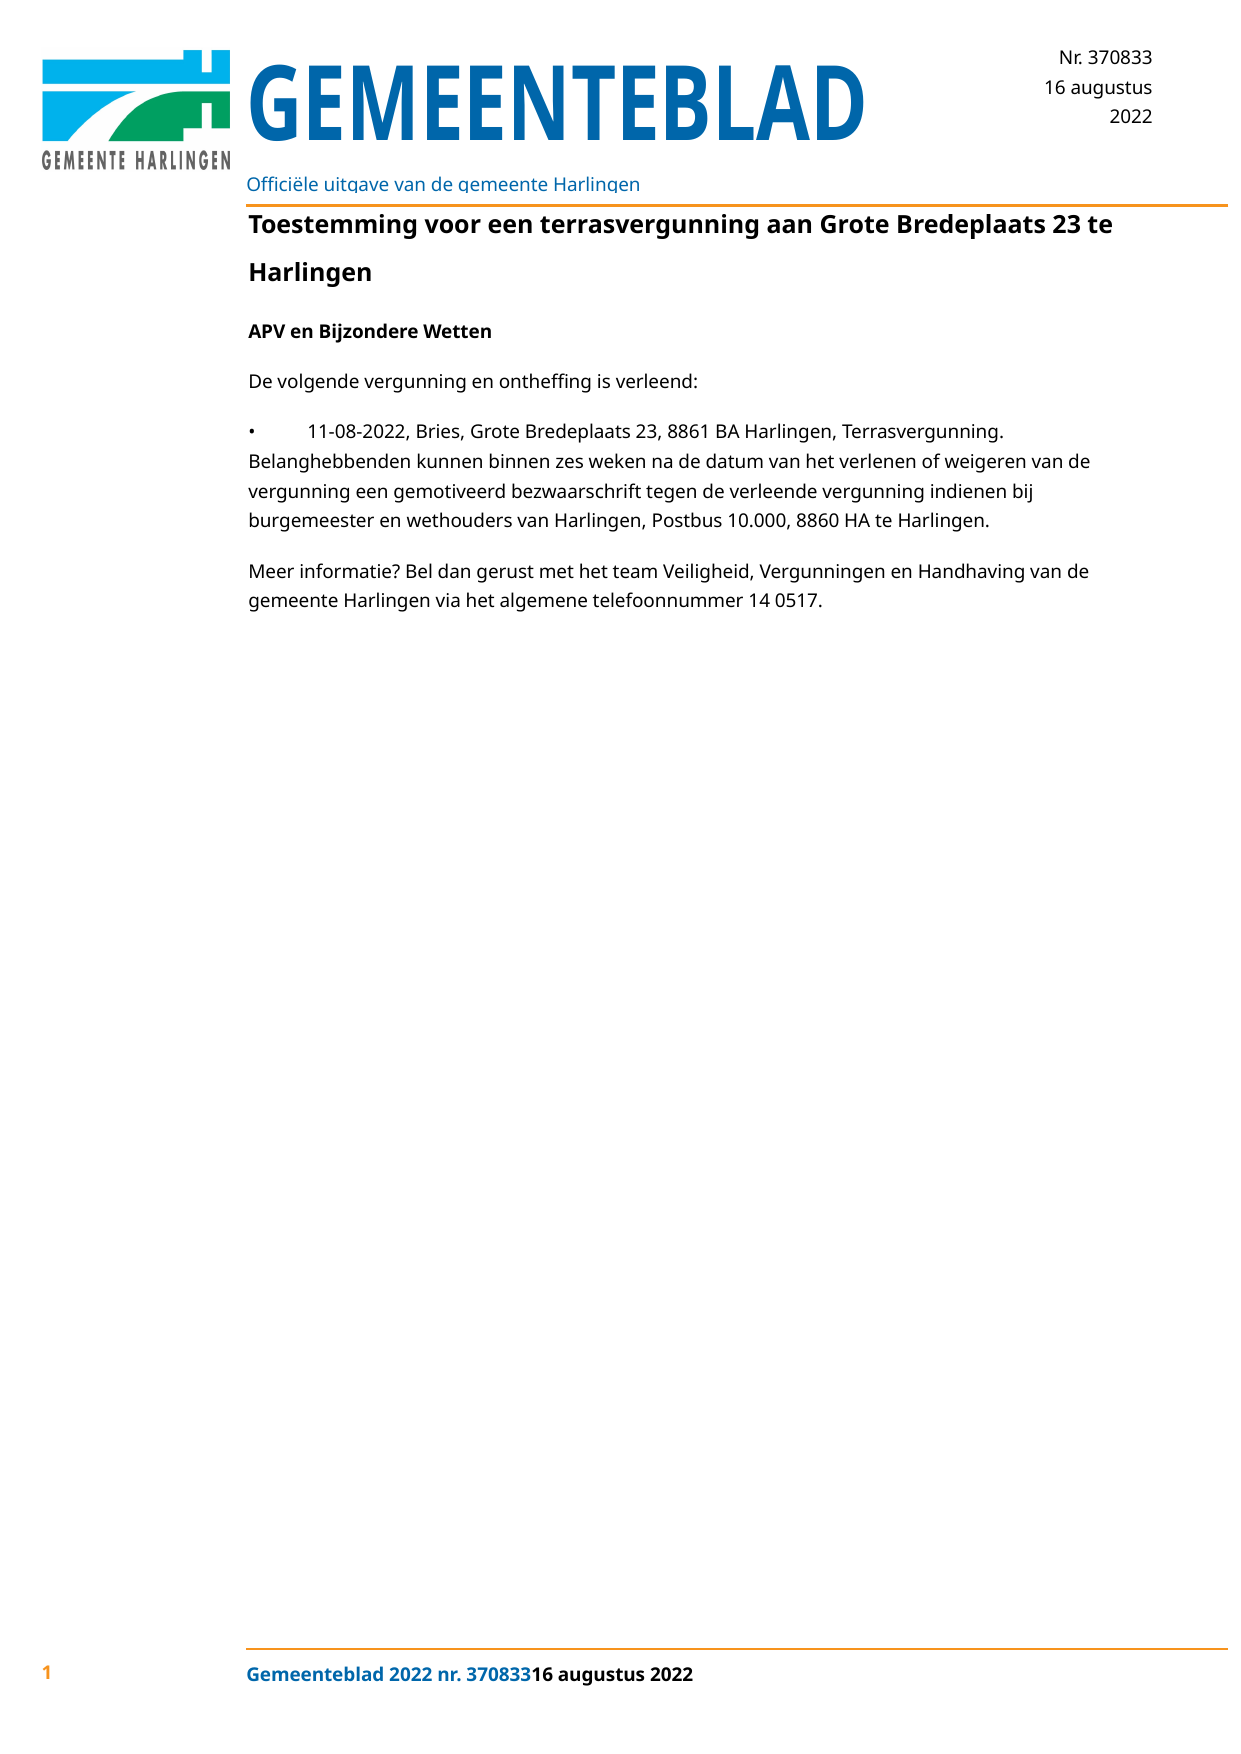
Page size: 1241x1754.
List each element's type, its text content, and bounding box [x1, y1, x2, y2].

text APV en Bijzondere Wetten [248, 318, 1152, 344]
text Belanghebbenden kunnen binnen zes weken na de datum van het verlenen of weigeren van de vergunning een gemotiveerd bezwaarschrift tegen de verleende vergunning indienen bij burgemeester en wethouders van Harlingen, Postbus 10.000, 8860 HA te Harlingen. [248, 448, 1152, 533]
text Meer informatie? Bel dan gerust met het team Veiligheid, Vergunningen en Handhaving van de gemeente Harlingen via het algemene telefoonnummer 14 0517. [248, 558, 1152, 613]
picture [41, 47, 231, 172]
text De volgende vergunning en ontheffing is verleend: [248, 368, 1152, 394]
text Toestemming voor een terrasvergunning aan Grote Bredeplaats 23 te Harlingen [248, 207, 1152, 288]
list 11-08-2022, Bries, Grote Bredeplaats 23, 8861 BA Harlingen, Terrasvergunning. [248, 419, 1152, 444]
